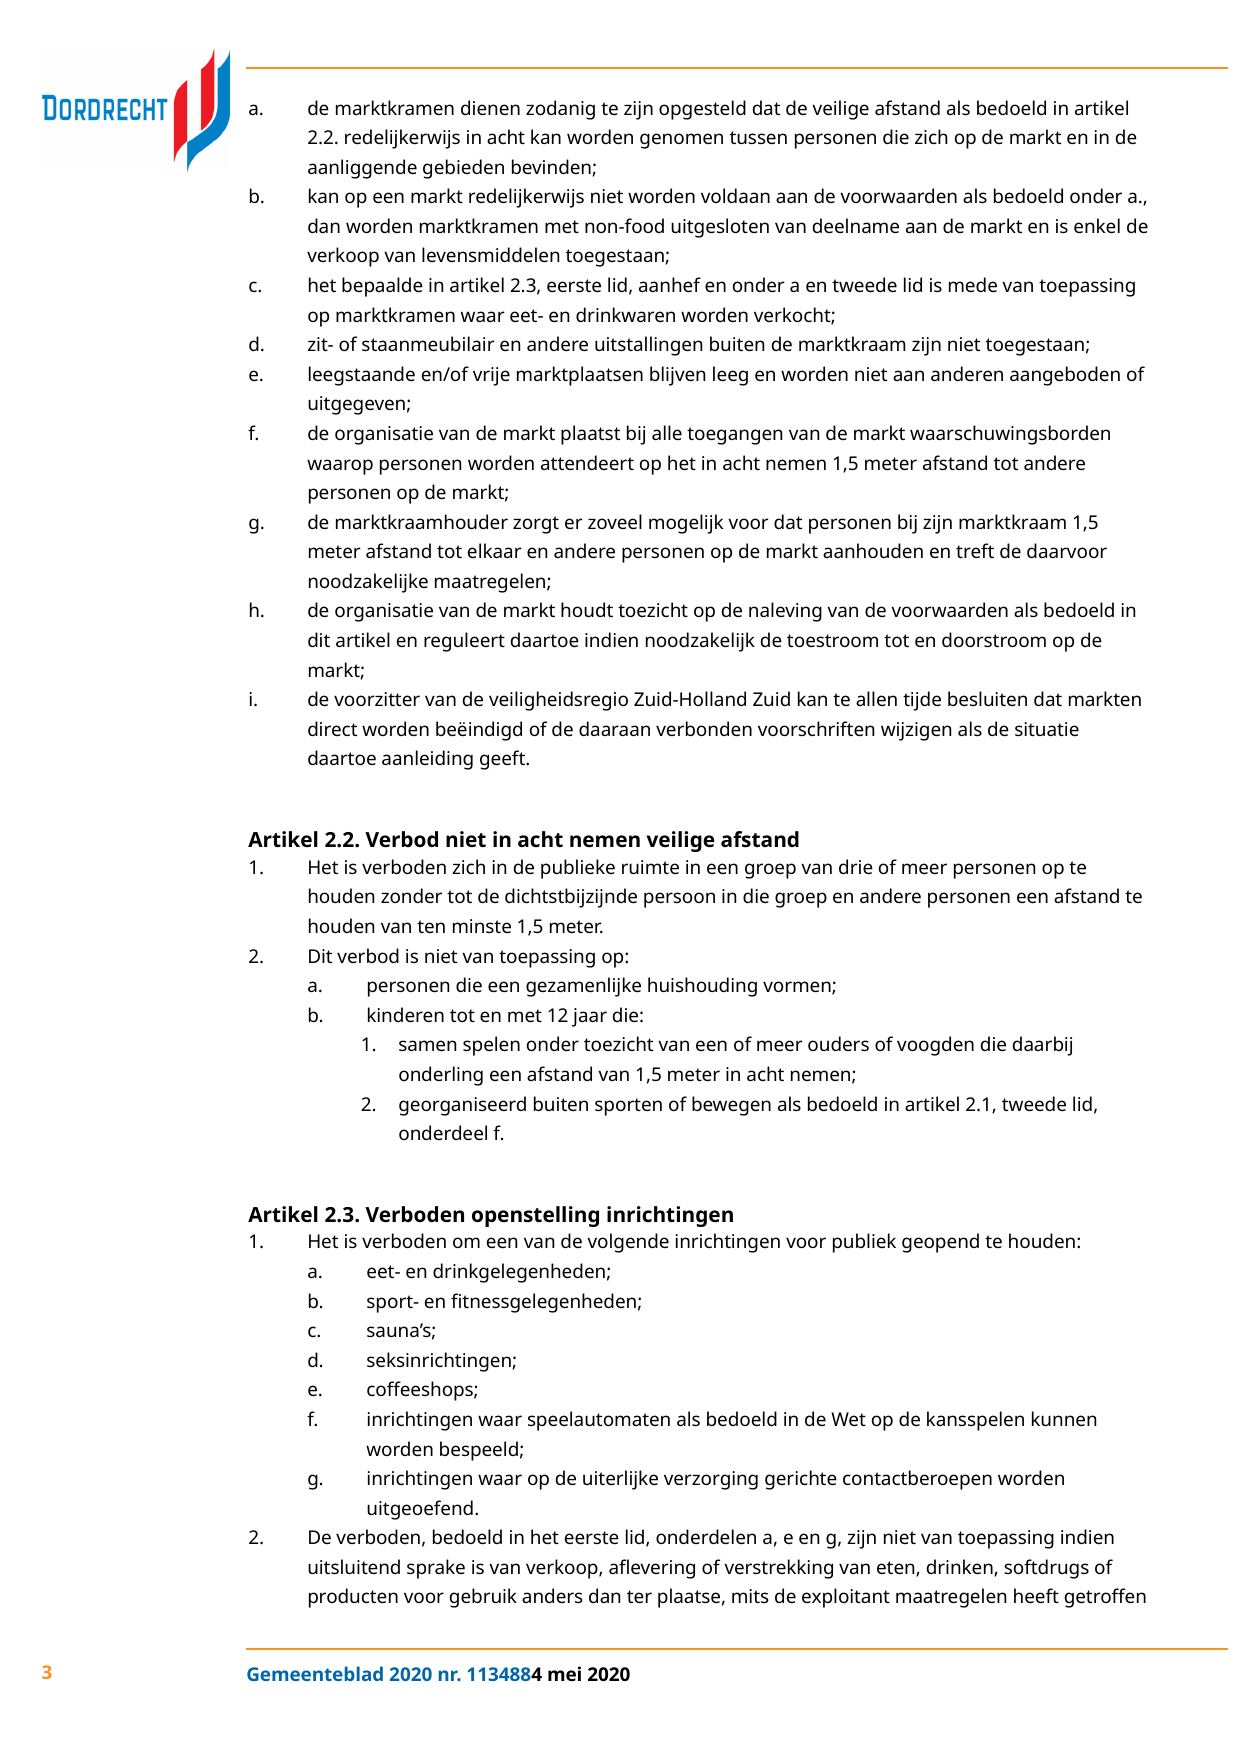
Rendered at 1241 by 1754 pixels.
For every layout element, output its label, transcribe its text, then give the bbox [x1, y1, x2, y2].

text Artikel 2.3. Verboden openstelling inrichtingen [248, 1200, 1152, 1229]
list Het is verboden om een van de volgende inrichtingen voor publiek geopend te houden: [248, 1229, 1152, 1254]
text Artikel 2.2. Verbod niet in acht nemen veilige afstand [248, 826, 1152, 854]
list sport- en fitnessgelegenheden; [307, 1288, 1152, 1314]
list kinderen tot en met 12 jaar die: [307, 1002, 1152, 1028]
list kan op een markt redelijkerwijs niet worden voldaan aan de voorwaarden als bedoeld onder a., dan worden marktkramen met non-food uitgesloten van deelname aan de markt en is enkel de verkoop van levensmiddelen toegestaan; [248, 183, 1152, 268]
picture [41, 47, 231, 172]
list seksinrichtingen; [307, 1347, 1152, 1373]
list inrichtingen waar speelautomaten als bedoeld in de Wet op de kansspelen kunnen worden bespeeld; [307, 1406, 1152, 1462]
list Dit verbod is niet van toepassing op: [248, 943, 1152, 968]
list eet- en drinkgelegenheden; [307, 1258, 1152, 1284]
list Het is verboden zich in de publieke ruimte in een groep van drie of meer personen op te houden zonder tot de dichtstbijzijnde persoon in die groep en andere personen een afstand te houden van ten minste 1,5 meter. [248, 854, 1152, 939]
list het bepaalde in artikel 2.3, eerste lid, aanhef en onder a en tweede lid is mede van toepassing op marktkramen waar eet- en drinkwaren worden verkocht; [248, 272, 1152, 328]
list de organisatie van de markt houdt toezicht op de naleving van de voorwaarden als bedoeld in dit artikel en reguleert daartoe indien noodzakelijk de toestroom tot en doorstroom op de markt; [248, 598, 1152, 683]
list personen die een gezamenlijke huishouding vormen; [307, 972, 1152, 998]
list leegstaande en/of vrije marktplaatsen blijven leeg en worden niet aan anderen aangeboden of uitgegeven; [248, 361, 1152, 416]
list de organisatie van de markt plaatst bij alle toegangen van de markt waarschuwingsborden waarop personen worden attendeert op het in acht nemen 1,5 meter afstand tot andere personen op de markt; [248, 420, 1152, 505]
list coffeeshops; [307, 1377, 1152, 1402]
list inrichtingen waar op de uiterlijke verzorging gerichte contactberoepen worden uitgeoefend. [307, 1465, 1152, 1521]
list De verboden, bedoeld in het eerste lid, onderdelen a, e en g, zijn niet van toepassing indien uitsluitend sprake is van verkoop, aflevering of verstrekking van eten, drinken, softdrugs of producten voor gebruik anders dan ter plaatse, mits de exploitant maatregelen heeft getroffen [248, 1524, 1152, 1609]
list sauna’s; [307, 1317, 1152, 1343]
list de marktkramen dienen zodanig te zijn opgesteld dat de veilige afstand als bedoeld in artikel 2.2. redelijkerwijs in acht kan worden genomen tussen personen die zich op de markt en in de aanliggende gebieden bevinden; [248, 95, 1152, 180]
list georganiseerd buiten sporten of bewegen als bedoeld in artikel 2.1, tweede lid, onderdeel f. [361, 1091, 1152, 1146]
list samen spelen onder toezicht van een of meer ouders of voogden die daarbij onderling een afstand van 1,5 meter in acht nemen; [361, 1032, 1152, 1087]
list de voorzitter van de veiligheidsregio Zuid-Holland Zuid kan te allen tijde besluiten dat markten direct worden beëindigd of de daaraan verbonden voorschriften wijzigen als de situatie daartoe aanleiding geeft. [248, 686, 1152, 771]
list de marktkraamhouder zorgt er zoveel mogelijk voor dat personen bij zijn marktkraam 1,5 meter afstand tot elkaar en andere personen op de markt aanhouden en treft de daarvoor noodzakelijke maatregelen; [248, 509, 1152, 594]
list zit- of staanmeubilair en andere uitstallingen buiten de marktkraam zijn niet toegestaan; [248, 331, 1152, 357]
